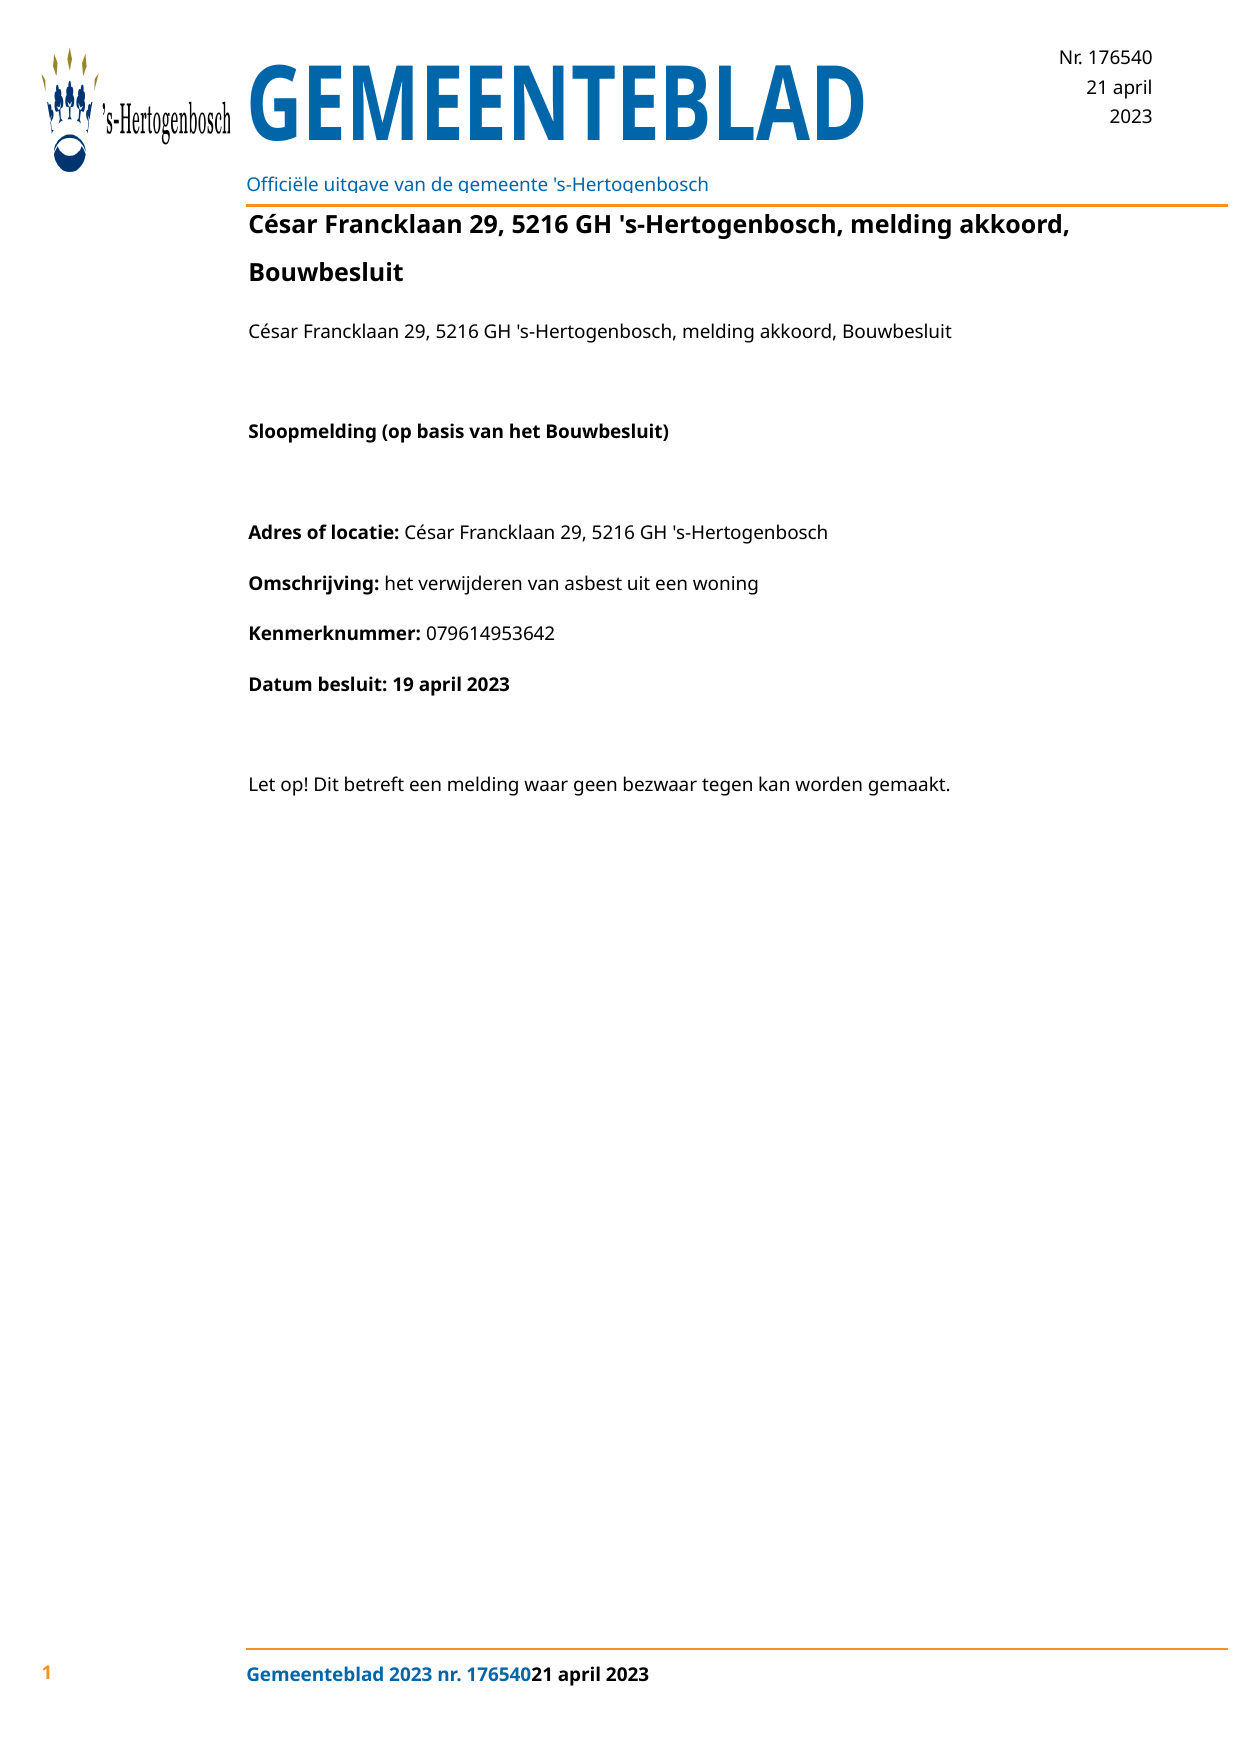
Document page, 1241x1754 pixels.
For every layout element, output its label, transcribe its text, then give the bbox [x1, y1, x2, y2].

text Let op! Dit betreft een melding waar geen bezwaar tegen kan worden gemaakt. [248, 772, 1152, 797]
text Datum besluit: 19 april 2023 [248, 671, 1152, 697]
picture [41, 47, 231, 172]
text Omschrijving: het verwijderen van asbest uit een woning [248, 570, 1152, 596]
text Sloopmelding (op basis van het Bouwbesluit) [248, 419, 1152, 444]
text Kenmerknummer: 079614953642 [248, 620, 1152, 646]
text Adres of locatie: César Francklaan 29, 5216 GH 's-Hertogenbosch [248, 519, 1152, 545]
text César Francklaan 29, 5216 GH 's-Hertogenbosch, melding akkoord, Bouwbesluit [248, 207, 1152, 288]
text César Francklaan 29, 5216 GH 's-Hertogenbosch, melding akkoord, Bouwbesluit [248, 318, 1152, 344]
